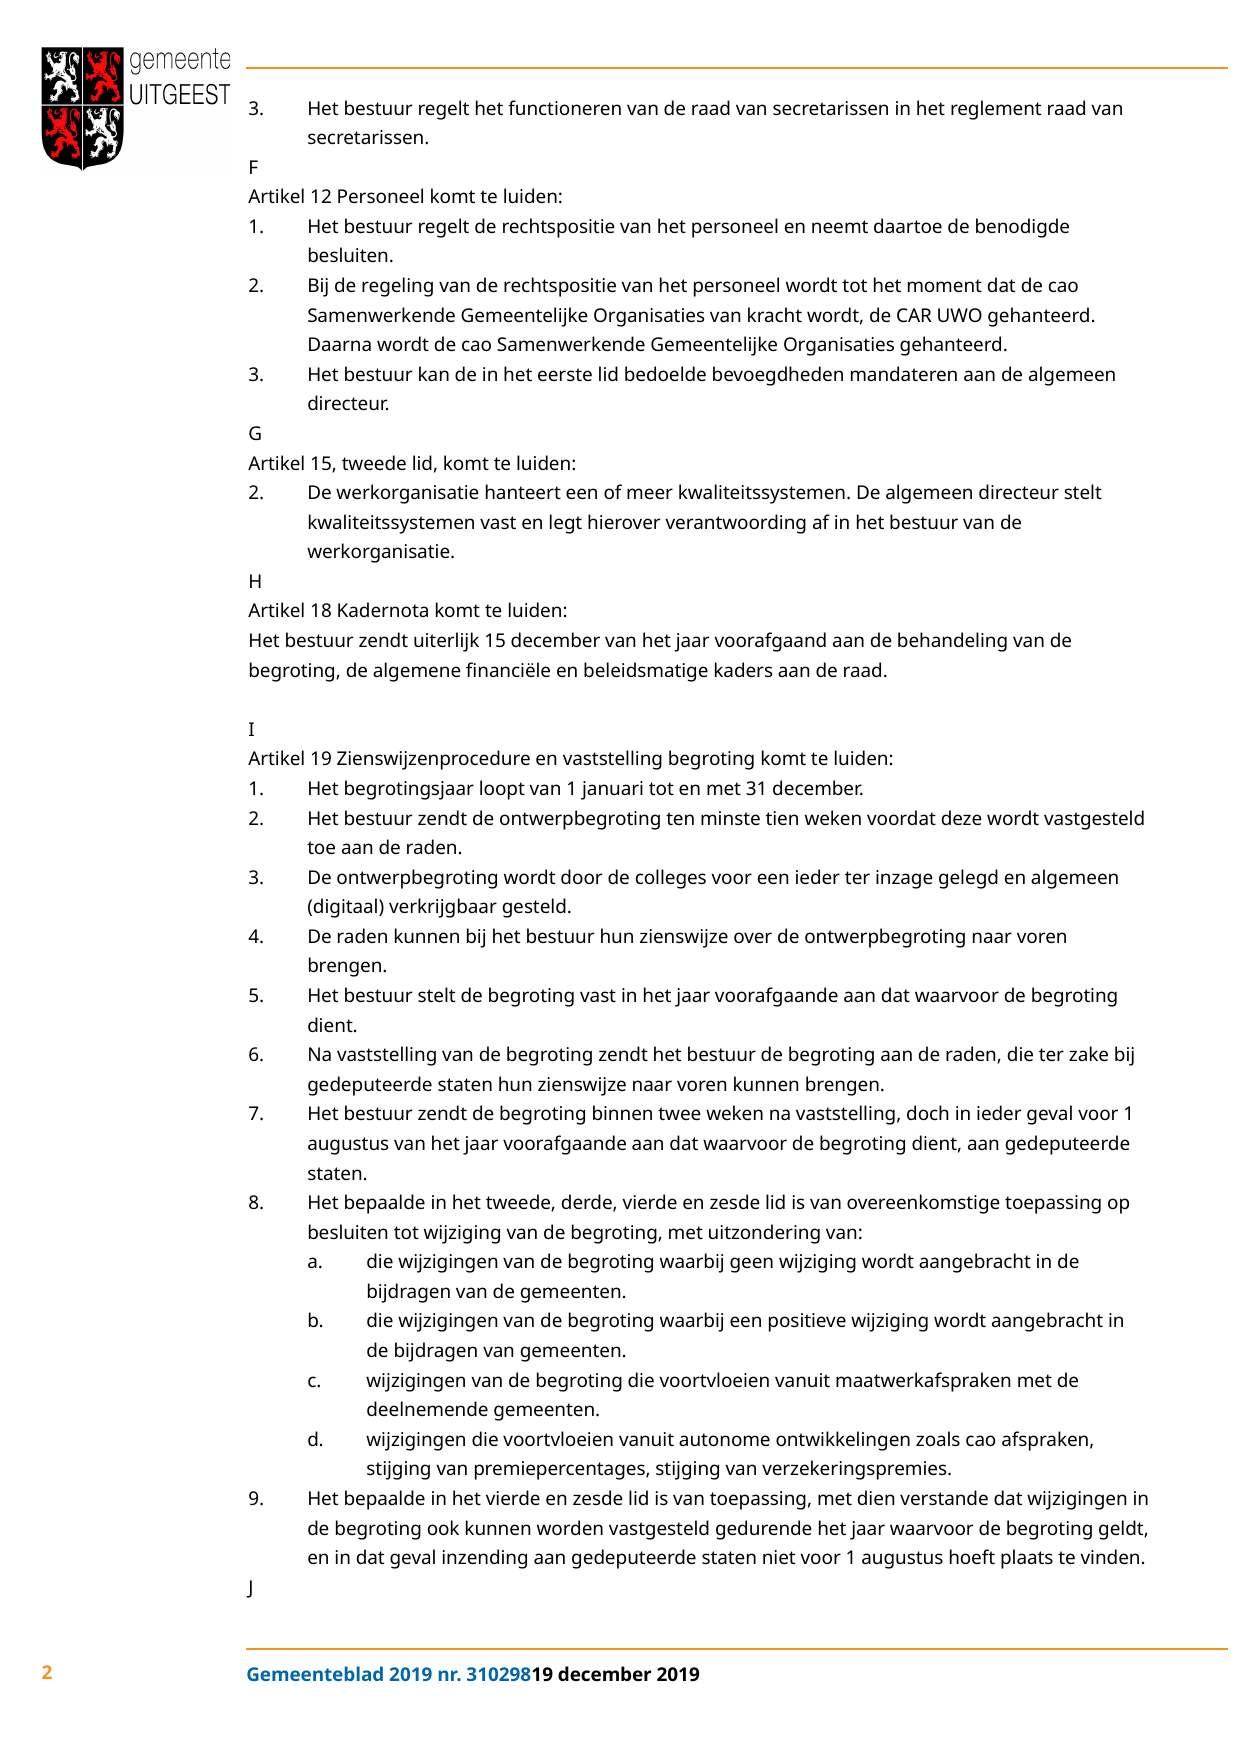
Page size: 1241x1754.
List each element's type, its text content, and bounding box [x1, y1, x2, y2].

list Het bestuur zendt de ontwerpbegroting ten minste tien weken voordat deze wordt vastgesteld toe aan de raden. [248, 805, 1152, 860]
text G [248, 420, 1152, 446]
list wijzigingen die voortvloeien vanuit autonome ontwikkelingen zoals cao afspraken, stijging van premiepercentages, stijging van verzekeringspremies. [307, 1426, 1152, 1481]
text F [248, 154, 1152, 180]
list die wijzigingen van de begroting waarbij een positieve wijziging wordt aangebracht in de bijdragen van gemeenten. [307, 1308, 1152, 1363]
list Het bestuur regelt het functioneren van de raad van secretarissen in het reglement raad van secretarissen. [248, 95, 1152, 150]
picture [41, 47, 231, 172]
list wijzigingen van de begroting die voortvloeien vanuit maatwerkafspraken met de deelnemende gemeenten. [307, 1367, 1152, 1422]
text J [248, 1574, 1152, 1600]
list Na vaststelling van de begroting zendt het bestuur de begroting aan de raden, die ter zake bij gedeputeerde staten hun zienswijze naar voren kunnen brengen. [248, 1041, 1152, 1097]
list Het bestuur zendt de begroting binnen twee weken na vaststelling, doch in ieder geval voor 1 augustus van het jaar voorafgaande aan dat waarvoor de begroting dient, aan gedeputeerde staten. [248, 1101, 1152, 1186]
list Het begrotingsjaar loopt van 1 januari tot en met 31 december. [248, 775, 1152, 801]
list De ontwerpbegroting wordt door de colleges voor een ieder ter inzage gelegd en algemeen (digitaal) verkrijgbaar gesteld. [248, 864, 1152, 919]
list Het bepaalde in het tweede, derde, vierde en zesde lid is van overeenkomstige toepassing op besluiten tot wijziging van de begroting, met uitzondering van: [248, 1189, 1152, 1245]
list Het bestuur kan de in het eerste lid bedoelde bevoegdheden mandateren aan de algemeen directeur. [248, 361, 1152, 416]
text Artikel 18 Kadernota komt te luiden: [248, 598, 1152, 623]
text Artikel 12 Personeel komt te luiden: [248, 183, 1152, 209]
text Artikel 15, tweede lid, komt te luiden: [248, 450, 1152, 476]
text Artikel 19 Zienswijzenprocedure en vaststelling begroting komt te luiden: [248, 746, 1152, 771]
list die wijzigingen van de begroting waarbij geen wijziging wordt aangebracht in de bijdragen van de gemeenten. [307, 1248, 1152, 1304]
list Het bestuur stelt de begroting vast in het jaar voorafgaande aan dat waarvoor de begroting dient. [248, 982, 1152, 1038]
list De raden kunnen bij het bestuur hun zienswijze over de ontwerpbegroting naar voren brengen. [248, 923, 1152, 978]
list Het bestuur regelt de rechtspositie van het personeel en neemt daartoe de benodigde besluiten. [248, 213, 1152, 268]
text H [248, 568, 1152, 594]
list De werkorganisatie hanteert een of meer kwaliteitssystemen. De algemeen directeur stelt kwaliteitssystemen vast en legt hierover verantwoording af in het bestuur van de werkorganisatie. [248, 479, 1152, 564]
text Het bestuur zendt uiterlijk 15 december van het jaar voorafgaand aan de behandeling van de begroting, de algemene financiële en beleidsmatige kaders aan de raad. [248, 627, 1152, 683]
list Het bepaalde in het vierde en zesde lid is van toepassing, met dien verstande dat wijzigingen in de begroting ook kunnen worden vastgesteld gedurende het jaar waarvoor de begroting geldt, en in dat geval inzending aan gedeputeerde staten niet voor 1 augustus hoeft plaats te vinden. [248, 1485, 1152, 1570]
text I [248, 716, 1152, 742]
list Bij de regeling van de rechtspositie van het personeel wordt tot het moment dat de cao Samenwerkende Gemeentelijke Organisaties van kracht wordt, de CAR UWO gehanteerd. Daarna wordt de cao Samenwerkende Gemeentelijke Organisaties gehanteerd. [248, 272, 1152, 357]
